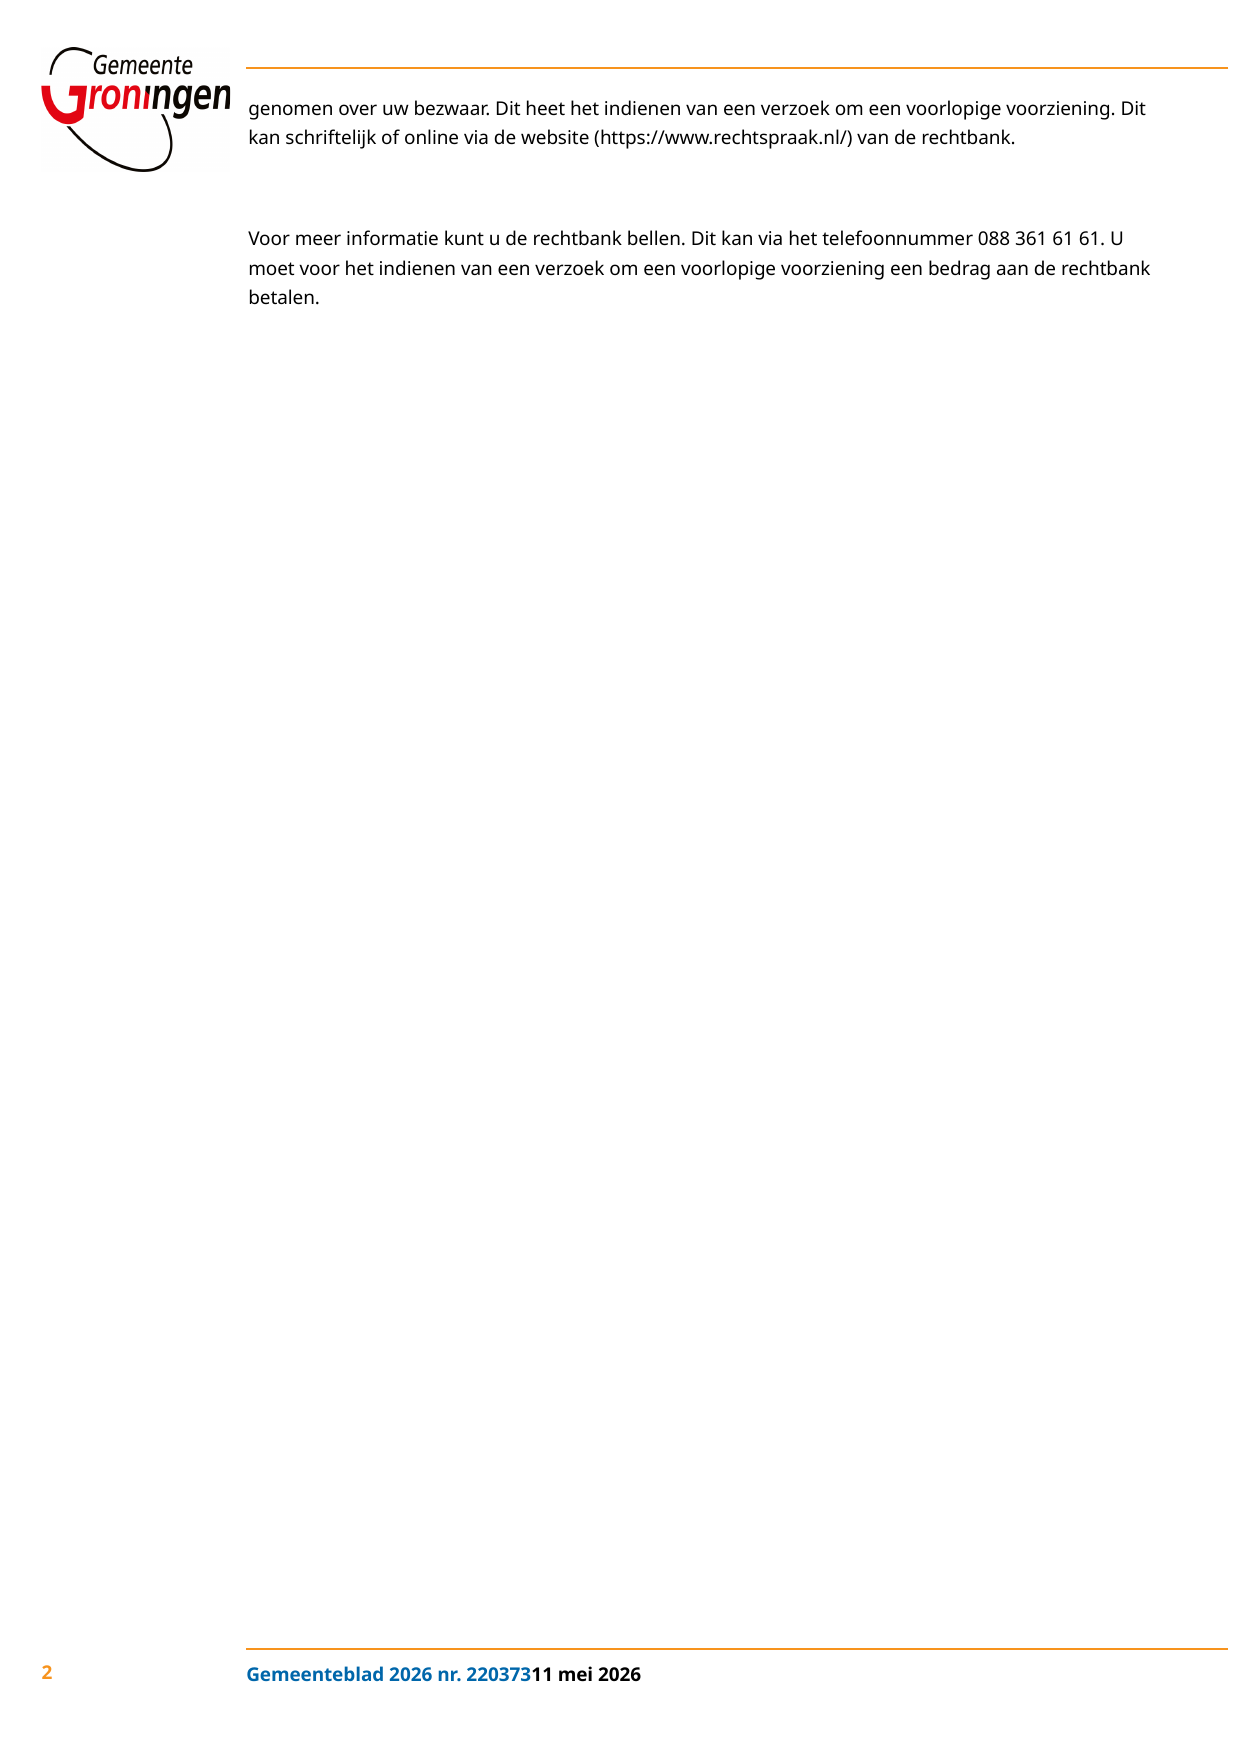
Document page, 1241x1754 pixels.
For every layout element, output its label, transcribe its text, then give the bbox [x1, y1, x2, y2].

text genomen over uw bezwaar. Dit heet het indienen van een verzoek om een voorlopige voorziening. Dit kan schriftelijk of online via de website (https://www.rechtspraak.nl/) van de rechtbank. [248, 95, 1152, 150]
picture [41, 47, 231, 172]
text Voor meer informatie kunt u de rechtbank bellen. Dit kan via het telefoonnummer 088 361 61 61. U moet voor het indienen van een verzoek om een voorlopige voorziening een bedrag aan de rechtbank betalen. [248, 225, 1152, 310]
